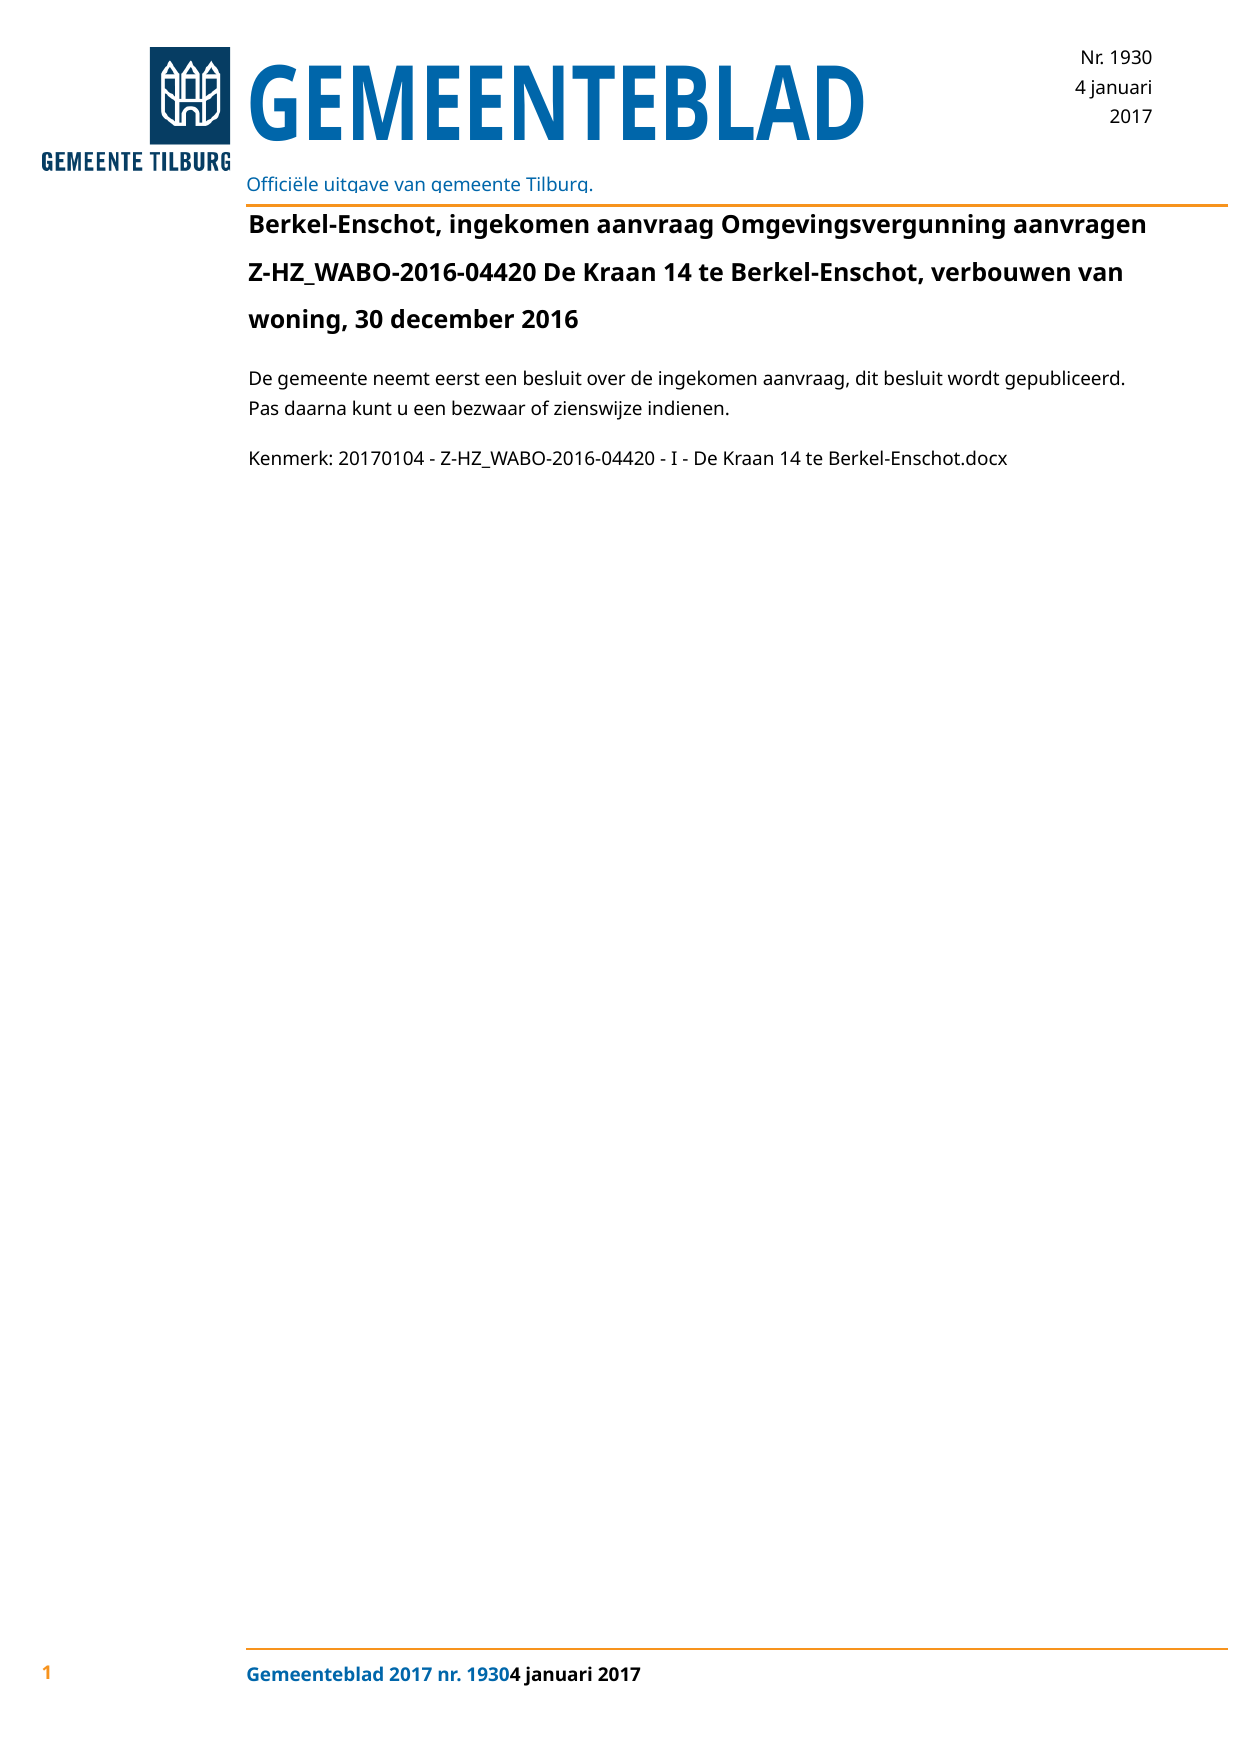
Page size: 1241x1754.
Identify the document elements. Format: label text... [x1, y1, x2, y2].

text De gemeente neemt eerst een besluit over de ingekomen aanvraag, dit besluit wordt gepubliceerd. Pas daarna kunt u een bezwaar of zienswijze indienen. [248, 366, 1152, 421]
picture [41, 47, 231, 172]
text Berkel-Enschot, ingekomen aanvraag Omgevingsvergunning aanvragen Z-HZ_WABO-2016-04420 De Kraan 14 te Berkel-Enschot, verbouwen van woning, 30 december 2016 [248, 207, 1152, 336]
text Kenmerk: 20170104 - Z-HZ_WABO-2016-04420 - I - De Kraan 14 te Berkel-Enschot.docx [248, 446, 1152, 471]
